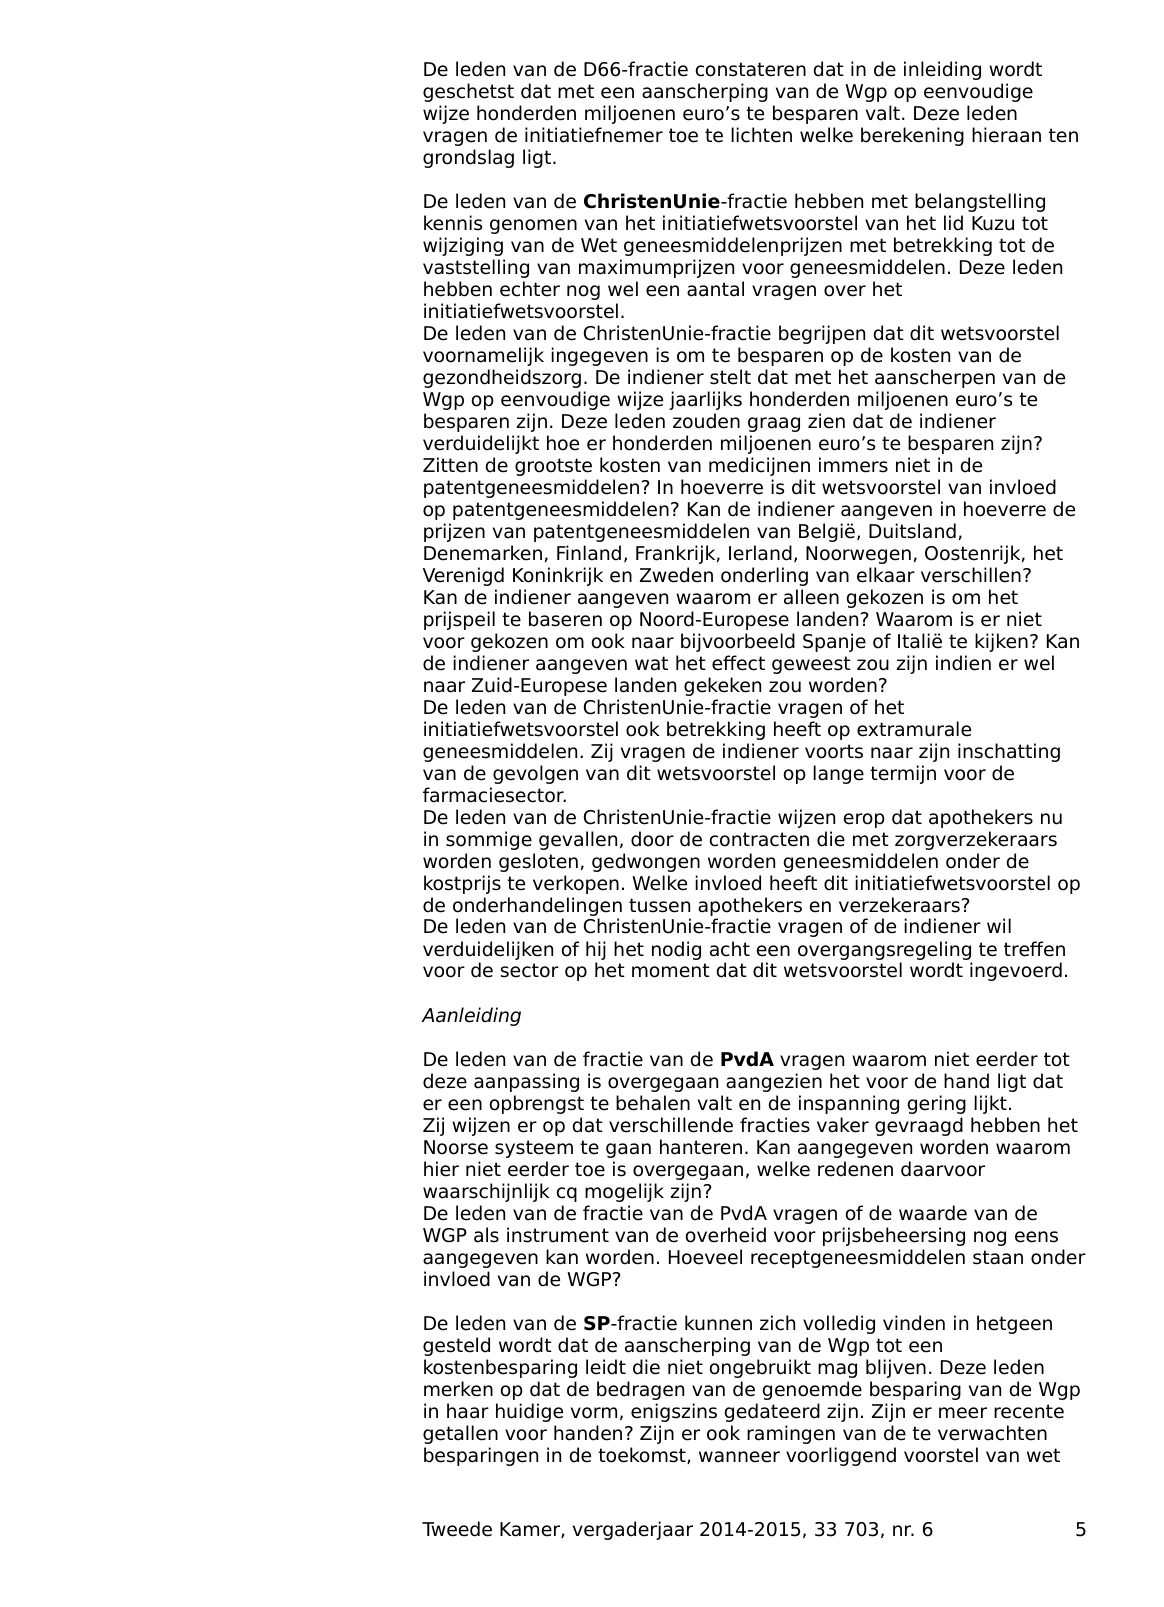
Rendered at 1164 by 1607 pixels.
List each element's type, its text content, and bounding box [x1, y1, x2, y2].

subtitle Aanleiding [422, 1004, 1087, 1027]
text De leden van de ChristenUnie-fractie wijzen erop dat apothekers nu in sommige gevallen, door de contracten die met zorgverzekeraars worden gesloten, gedwongen worden geneesmiddelen onder de kostprijs te verkopen. Welke invloed heeft dit initiatiefwetsvoorstel op de onderhandelingen tussen apothekers en verzekeraars? [422, 807, 1087, 916]
text De leden van de ChristenUnie-fractie hebben met belangstelling kennis genomen van het initiatiefwetsvoorstel van het lid Kuzu tot wijziging van de Wet geneesmiddelenprijzen met betrekking tot de vaststelling van maximumprijzen voor geneesmiddelen. Deze leden hebben echter nog wel een aantal vragen over het initiatiefwetsvoorstel. [422, 191, 1087, 323]
text De leden van de ChristenUnie-fractie vragen of het initiatiefwetsvoorstel ook betrekking heeft op extramurale geneesmiddelen. Zij vragen de indiener voorts naar zijn inschatting van de gevolgen van dit wetsvoorstel op lange termijn voor de farmaciesector. [422, 697, 1087, 807]
text De leden van de ChristenUnie-fractie begrijpen dat dit wetsvoorstel voornamelijk ingegeven is om te besparen op de kosten van de gezondheidszorg. De indiener stelt dat met het aanscherpen van de Wgp op eenvoudige wijze jaarlijks honderden miljoenen euro’s te besparen zijn. Deze leden zouden graag zien dat de indiener verduidelijkt hoe er honderden miljoenen euro’s te besparen zijn? Zitten de grootste kosten van medicijnen immers niet in de patentgeneesmiddelen? In hoeverre is dit wetsvoorstel van invloed op patentgeneesmiddelen? Kan de indiener aangeven in hoeverre de prijzen van patentgeneesmiddelen van België, Duitsland, Denemarken, Finland, Frankrijk, Ierland, Noorwegen, Oostenrijk, het Verenigd Koninkrijk en Zweden onderling van elkaar verschillen? [422, 323, 1087, 587]
text De leden van de ChristenUnie-fractie vragen of de indiener wil verduidelijken of hij het nodig acht een overgangsregeling te treffen voor de sector op het moment dat dit wetsvoorstel wordt ingevoerd. [422, 916, 1087, 982]
text De leden van de SP-fractie kunnen zich volledig vinden in hetgeen gesteld wordt dat de aanscherping van de Wgp tot een kostenbesparing leidt die niet ongebruikt mag blijven. Deze leden merken op dat de bedragen van de genoemde besparing van de Wgp in haar huidige vorm, enigszins gedateerd zijn. Zijn er meer recente getallen voor handen? Zijn er ook ramingen van de te verwachten besparingen in de toekomst, wanneer voorliggend voorstel van wet [422, 1313, 1087, 1467]
text De leden van de fractie van de PvdA vragen of de waarde van de WGP als instrument van de overheid voor prijsbeheersing nog eens aangegeven kan worden. Hoeveel receptgeneesmiddelen staan onder invloed van de WGP? [422, 1203, 1087, 1291]
text De leden van de D66-fractie constateren dat in de inleiding wordt geschetst dat met een aanscherping van de Wgp op eenvoudige wijze honderden miljoenen euro’s te besparen valt. Deze leden vragen de initiatiefnemer toe te lichten welke berekening hieraan ten grondslag ligt. [422, 59, 1087, 169]
text De leden van de fractie van de PvdA vragen waarom niet eerder tot deze aanpassing is overgegaan aangezien het voor de hand ligt dat er een opbrengst te behalen valt en de inspanning gering lijkt. [422, 1049, 1087, 1115]
text Kan de indiener aangeven waarom er alleen gekozen is om het prijspeil te baseren op Noord-Europese landen? Waarom is er niet voor gekozen om ook naar bijvoorbeeld Spanje of Italië te kijken? Kan de indiener aangeven wat het effect geweest zou zijn indien er wel naar Zuid-Europese landen gekeken zou worden? [422, 587, 1087, 697]
text Zij wijzen er op dat verschillende fracties vaker gevraagd hebben het Noorse systeem te gaan hanteren. Kan aangegeven worden waarom hier niet eerder toe is overgegaan, welke redenen daarvoor waarschijnlijk cq mogelijk zijn? [422, 1115, 1087, 1203]
